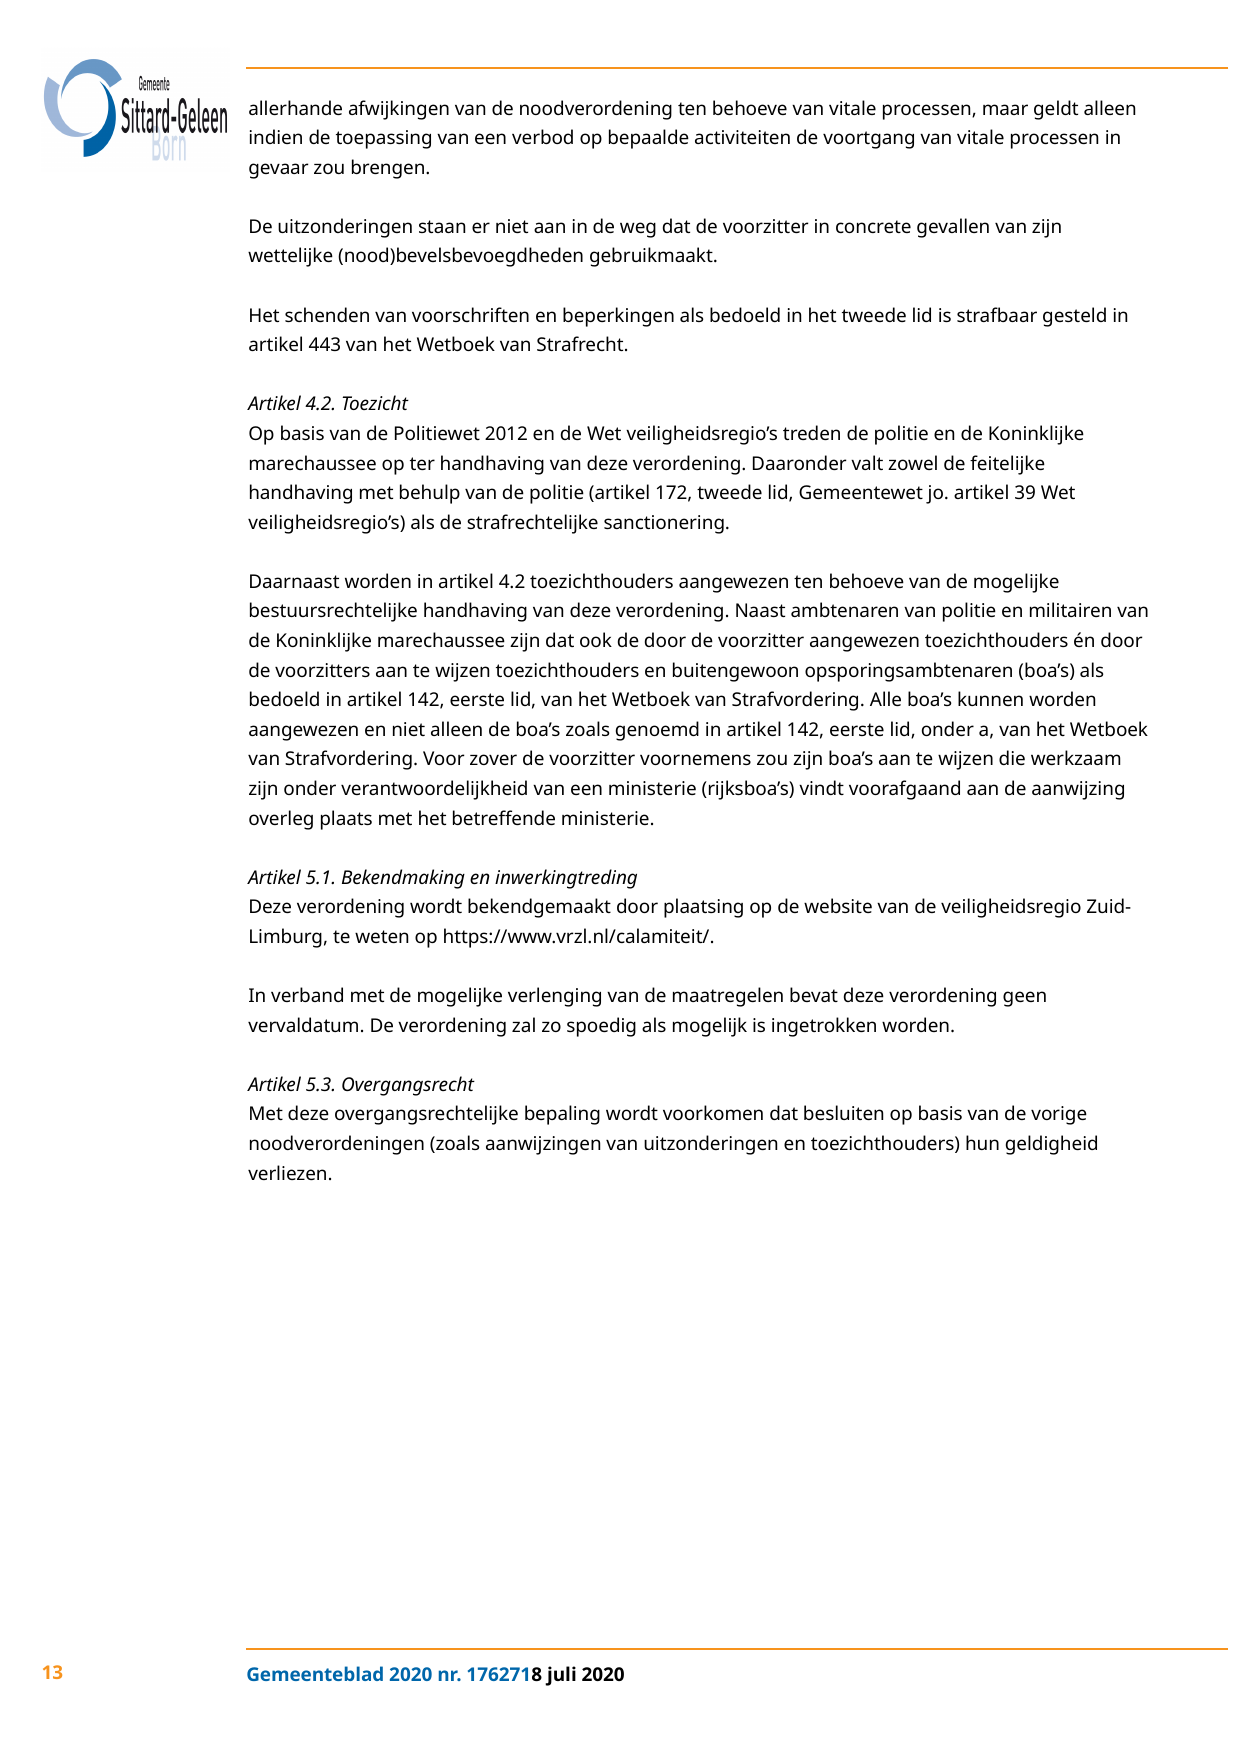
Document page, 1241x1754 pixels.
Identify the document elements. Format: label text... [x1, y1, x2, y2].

picture [41, 47, 231, 172]
text Met deze overgangsrechtelijke bepaling wordt voorkomen dat besluiten op basis van de vorige noodverordeningen (zoals aanwijzingen van uitzonderingen en toezichthouders) hun geldigheid verliezen. [248, 1101, 1152, 1186]
text Op basis van de Politiewet 2012 en de Wet veiligheidsregio’s treden de politie en de Koninklijke marechaussee op ter handhaving van deze verordening. Daaronder valt zowel de feitelijke handhaving met behulp van de politie (artikel 172, tweede lid, Gemeentewet jo. artikel 39 Wet veiligheidsregio’s) als de strafrechtelijke sanctionering. [248, 420, 1152, 535]
text Deze verordening wordt bekendgemaakt door plaatsing op de website van de veiligheidsregio Zuid-Limburg, te weten op https://www.vrzl.nl/calamiteit/. [248, 893, 1152, 949]
text De uitzonderingen staan er niet aan in de weg dat de voorzitter in concrete gevallen van zijn wettelijke (nood)bevelsbevoegdheden gebruikmaakt. [248, 213, 1152, 268]
text Artikel 5.3. Overgangsrecht [248, 1071, 1152, 1097]
text Artikel 5.1. Bekendmaking en inwerkingtreding [248, 864, 1152, 890]
text Daarnaast worden in artikel 4.2 toezichthouders aangewezen ten behoeve van de mogelijke bestuursrechtelijke handhaving van deze verordening. Naast ambtenaren van politie en militairen van de Koninklijke marechaussee zijn dat ook de door de voorzitter aangewezen toezichthouders én door de voorzitters aan te wijzen toezichthouders en buitengewoon opsporingsambtenaren (boa’s) als bedoeld in artikel 142, eerste lid, van het Wetboek van Strafvordering. Alle boa’s kunnen worden aangewezen en niet alleen de boa’s zoals genoemd in artikel 142, eerste lid, onder a, van het Wetboek van Strafvordering. Voor zover de voorzitter voornemens zou zijn boa’s aan te wijzen die werkzaam zijn onder verantwoordelijkheid van een ministerie (rijksboa’s) vindt voorafgaand aan de aanwijzing overleg plaats met het betreffende ministerie. [248, 568, 1152, 831]
text In verband met de mogelijke verlenging van de maatregelen bevat deze verordening geen vervaldatum. De verordening zal zo spoedig als mogelijk is ingetrokken worden. [248, 982, 1152, 1038]
text allerhande afwijkingen van de noodverordening ten behoeve van vitale processen, maar geldt alleen indien de toepassing van een verbod op bepaalde activiteiten de voortgang van vitale processen in gevaar zou brengen. [248, 95, 1152, 180]
text Artikel 4.2. Toezicht [248, 391, 1152, 416]
text Het schenden van voorschriften en beperkingen als bedoeld in het tweede lid is strafbaar gesteld in artikel 443 van het Wetboek van Strafrecht. [248, 302, 1152, 357]
